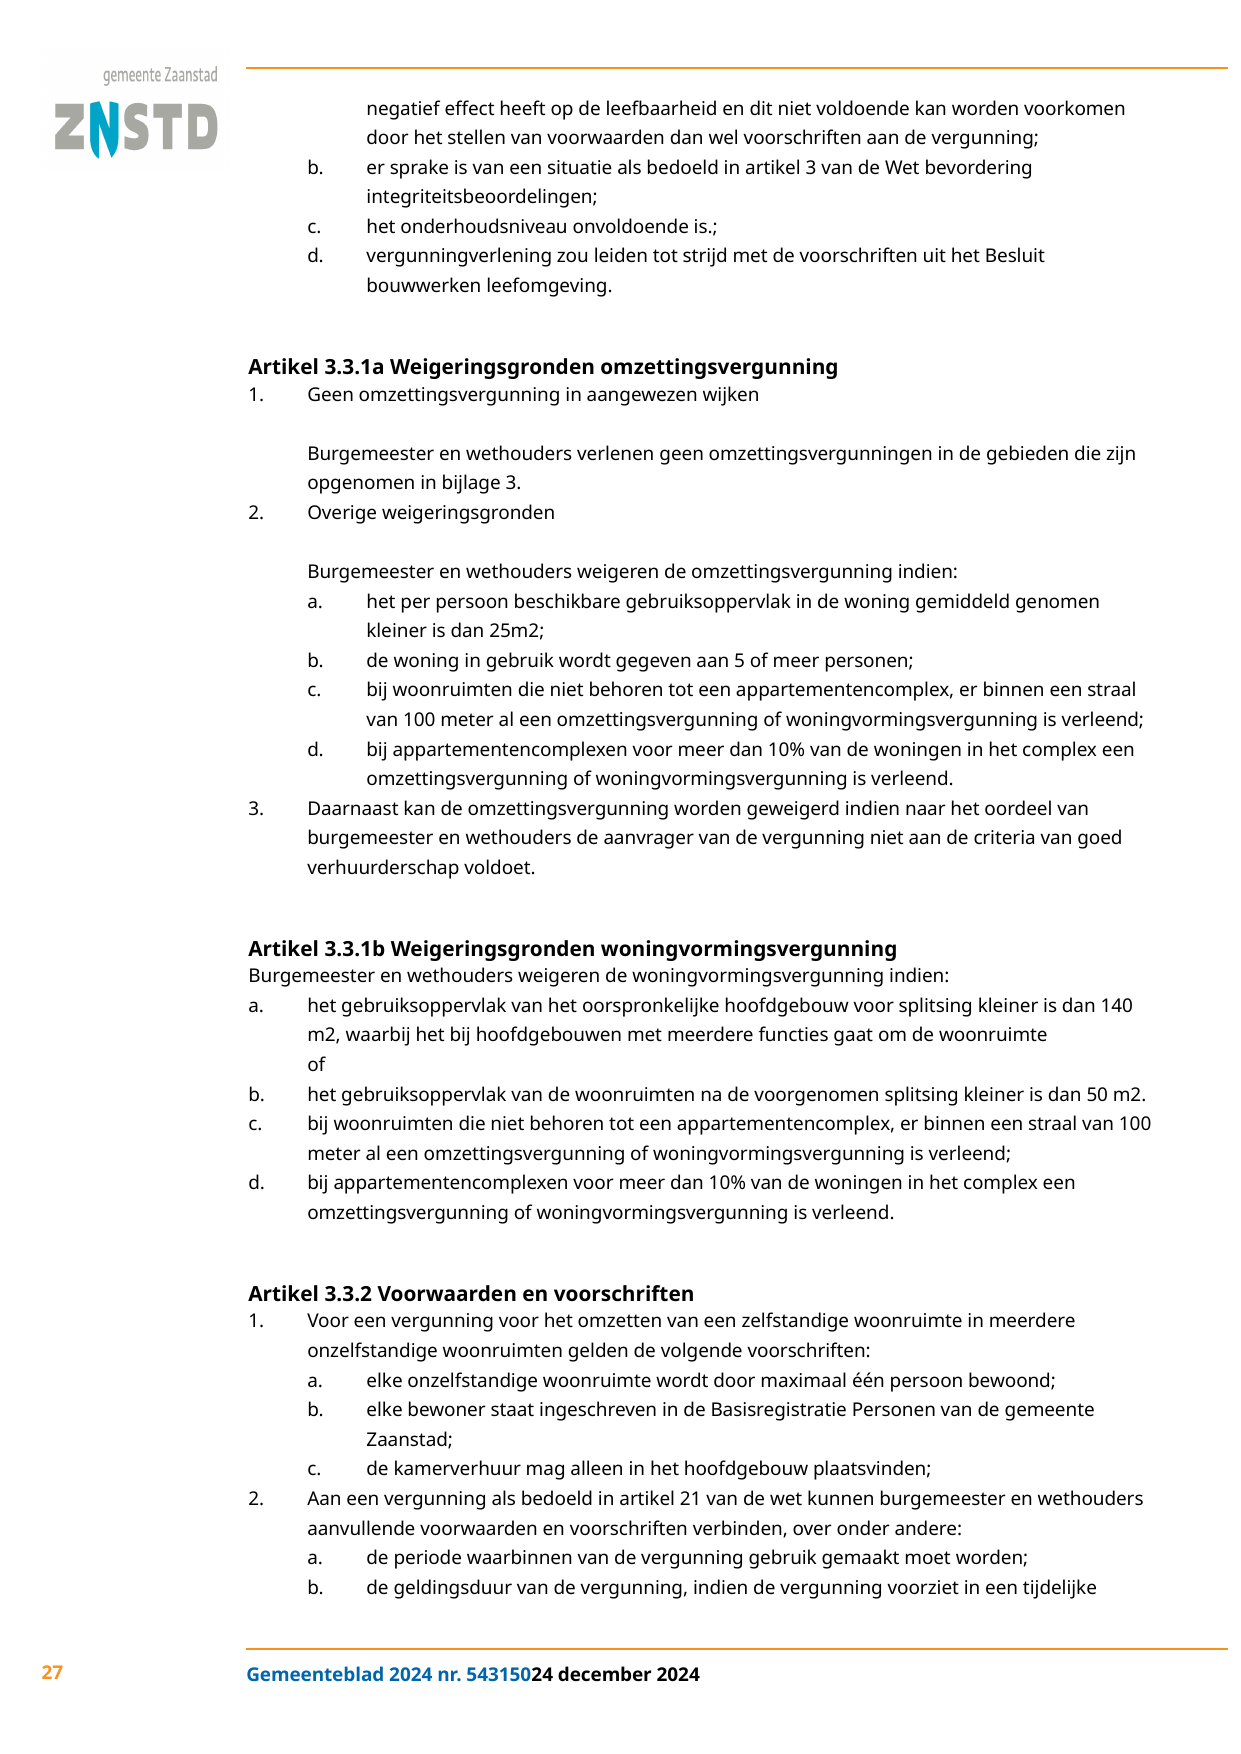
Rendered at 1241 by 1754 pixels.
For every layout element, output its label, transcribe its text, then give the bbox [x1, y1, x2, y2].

list het gebruiksoppervlak van het oorspronkelijke hoofdgebouw voor splitsing kleiner is dan 140 m2, waarbij het bij hoofdgebouwen met meerdere functies gaat om de woonruimte [248, 992, 1152, 1047]
list bij woonruimten die niet behoren tot een appartementencomplex, er binnen een straal van 100 meter al een omzettingsvergunning of woningvormingsvergunning is verleend; [248, 1110, 1152, 1166]
list bij appartementencomplexen voor meer dan 10% van de woningen in het complex een omzettingsvergunning of woningvormingsvergunning is verleend. [307, 736, 1152, 791]
list Geen omzettingsvergunning in aangewezen wijken [248, 381, 1152, 406]
list Burgemeester en wethouders weigeren de omzettingsvergunning indien: [248, 558, 1152, 584]
list vergunningverlening zou leiden tot strijd met de voorschriften uit het Besluit bouwwerken leefomgeving. [307, 243, 1152, 298]
list bij woonruimten die niet behoren tot een appartementencomplex, er binnen een straal van 100 meter al een omzettingsvergunning of woningvormingsvergunning is verleend; [307, 677, 1152, 732]
list het onderhoudsniveau onvoldoende is.; [307, 213, 1152, 239]
text Burgemeester en wethouders weigeren de woningvormingsvergunning indien: [248, 962, 1152, 988]
text Artikel 3.3.1a Weigeringsgronden omzettingsvergunning [248, 352, 1152, 381]
list Aan een vergunning als bedoeld in artikel 21 van de wet kunnen burgemeester en wethouders aanvullende voorwaarden en voorschriften verbinden, over onder andere: [248, 1485, 1152, 1540]
list het gebruiksoppervlak van de woonruimten na de voorgenomen splitsing kleiner is dan 50 m2. [248, 1081, 1152, 1107]
list Overige weigeringsgronden [248, 499, 1152, 525]
list elke onzelfstandige woonruimte wordt door maximaal één persoon bewoond; [307, 1367, 1152, 1392]
picture [41, 47, 231, 172]
list Voor een vergunning voor het omzetten van een zelfstandige woonruimte in meerdere onzelfstandige woonruimten gelden de volgende voorschriften: [248, 1308, 1152, 1363]
list de kamerverhuur mag alleen in het hoofdgebouw plaatsvinden; [307, 1456, 1152, 1481]
list het per persoon beschikbare gebruiksoppervlak in de woning gemiddeld genomen kleiner is dan 25m2; [307, 588, 1152, 643]
list de geldingsduur van de vergunning, indien de vergunning voorziet in een tijdelijke [307, 1574, 1152, 1599]
list negatief effect heeft op de leefbaarheid en dit niet voldoende kan worden voorkomen door het stellen van voorwaarden dan wel voorschriften aan de vergunning; [307, 95, 1152, 150]
list de woning in gebruik wordt gegeven aan 5 of meer personen; [307, 647, 1152, 673]
list Burgemeester en wethouders verlenen geen omzettingsvergunningen in de gebieden die zijn opgenomen in bijlage 3. [248, 440, 1152, 495]
list Daarnaast kan de omzettingsvergunning worden geweigerd indien naar het oordeel van burgemeester en wethouders de aanvrager van de vergunning niet aan de criteria van goed verhuurderschap voldoet. [248, 795, 1152, 880]
list de periode waarbinnen van de vergunning gebruik gemaakt moet worden; [307, 1544, 1152, 1570]
text Artikel 3.3.2 Voorwaarden en voorschriften [248, 1279, 1152, 1308]
list er sprake is van een situatie als bedoeld in artikel 3 van de Wet bevordering integriteitsbeoordelingen; [307, 154, 1152, 209]
list elke bewoner staat ingeschreven in de Basisregistratie Personen van de gemeente Zaanstad; [307, 1396, 1152, 1452]
list bij appartementencomplexen voor meer dan 10% van de woningen in het complex een omzettingsvergunning of woningvormingsvergunning is verleend. [248, 1169, 1152, 1225]
list of [248, 1051, 1152, 1077]
text Artikel 3.3.1b Weigeringsgronden woningvormingsvergunning [248, 934, 1152, 962]
